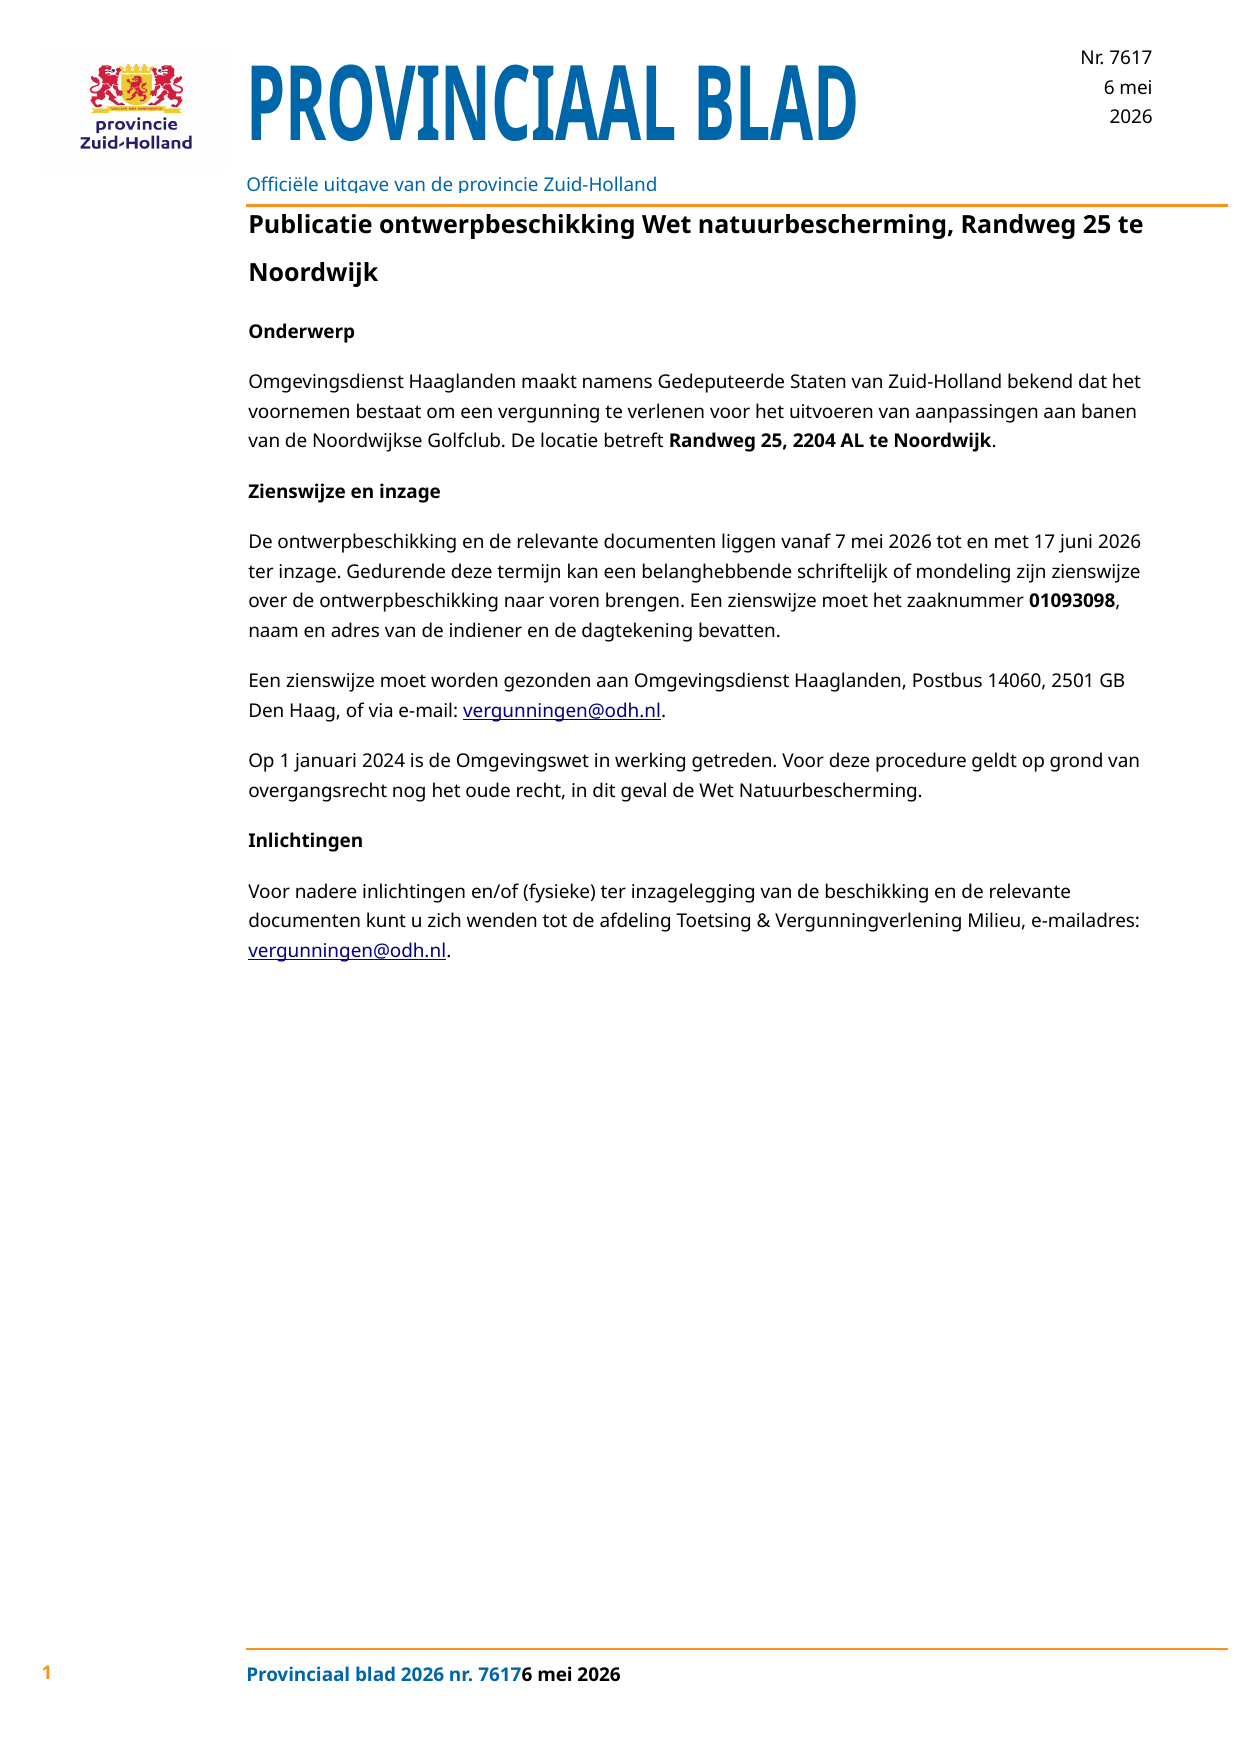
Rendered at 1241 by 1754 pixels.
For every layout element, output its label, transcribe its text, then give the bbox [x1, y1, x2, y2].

text De ontwerpbeschikking en de relevante documenten liggen vanaf 7 mei 2026 tot en met 17 juni 2026 ter inzage. Gedurende deze termijn kan een belanghebbende schriftelijk of mondeling zijn zienswijze over de ontwerpbeschikking naar voren brengen. Een zienswijze moet het zaaknummer 01093098, naam en adres van de indiener en de dagtekening bevatten. [248, 528, 1152, 643]
text Omgevingsdienst Haaglanden maakt namens Gedeputeerde Staten van Zuid-Holland bekend dat het voornemen bestaat om een vergunning te verlenen voor het uitvoeren van aanpassingen aan banen van de Noordwijkse Golfclub. De locatie betreft Randweg 25, 2204 AL te Noordwijk. [248, 368, 1152, 453]
text Op 1 januari 2024 is de Omgevingswet in werking getreden. Voor deze procedure geldt op grond van overgangsrecht nog het oude recht, in dit geval de Wet Natuurbescherming. [248, 747, 1152, 803]
picture [41, 47, 231, 172]
text Inlichtingen [248, 827, 1152, 853]
text Een zienswijze moet worden gezonden aan Omgevingsdienst Haaglanden, Postbus 14060, 2501 GB Den Haag, of via e-mail: vergunningen@odh.nl. [248, 667, 1152, 723]
text Publicatie ontwerpbeschikking Wet natuurbescherming, Randweg 25 te Noordwijk [248, 207, 1152, 288]
text Zienswijze en inzage [248, 478, 1152, 504]
text Onderwerp [248, 318, 1152, 344]
text Voor nadere inlichtingen en/of (fysieke) ter inzagelegging van de beschikking en de relevante documenten kunt u zich wenden tot de afdeling Toetsing & Vergunningverlening Milieu, e-mailadres: vergunningen@odh.nl. [248, 878, 1152, 963]
